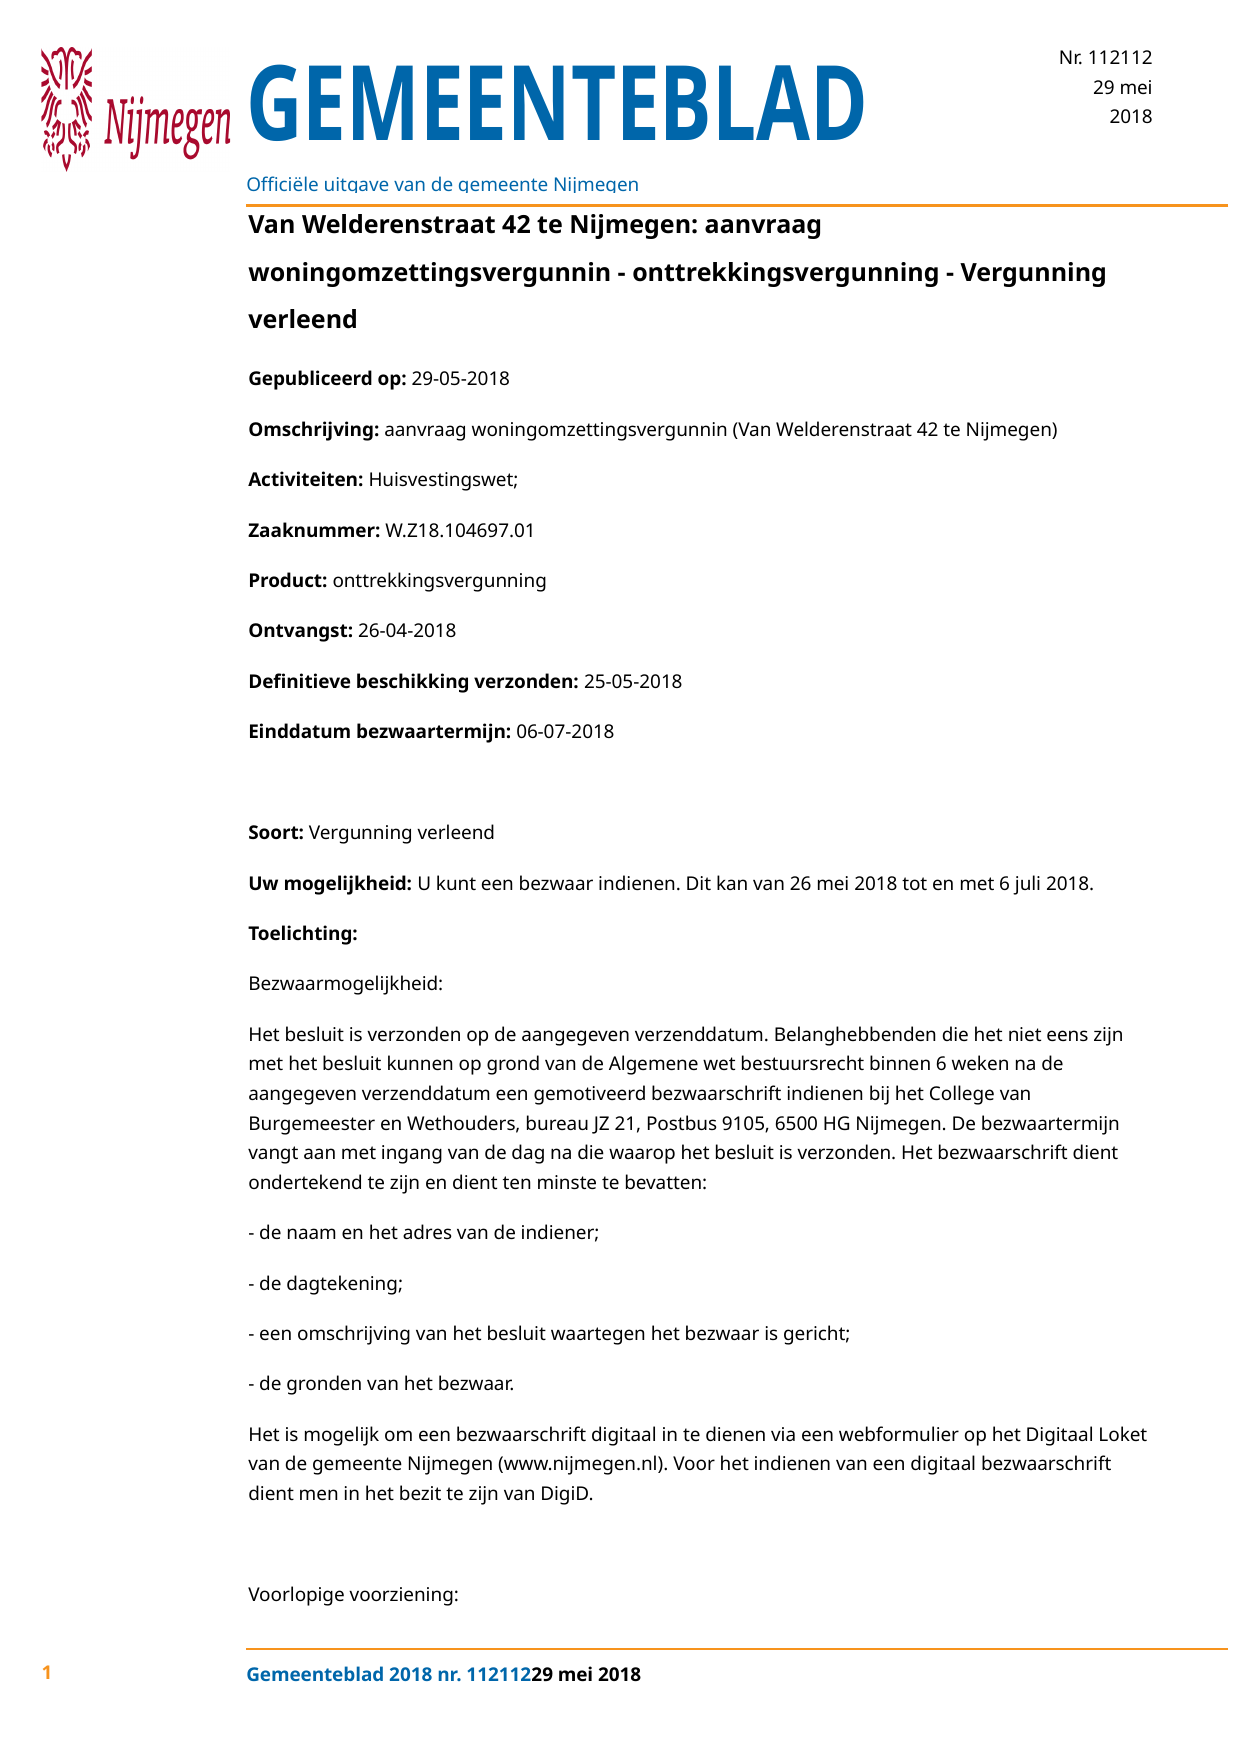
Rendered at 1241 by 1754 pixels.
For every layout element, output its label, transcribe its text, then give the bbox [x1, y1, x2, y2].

text Het is mogelijk om een bezwaarschrift digitaal in te dienen via een webformulier op het Digitaal Loket van de gemeente Nijmegen (www.nijmegen.nl). Voor het indienen van een digitaal bezwaarschrift dient men in het bezit te zijn van DigiD. [248, 1421, 1152, 1506]
text - de gronden van het bezwaar. [248, 1371, 1152, 1396]
text Ontvangst: 26-04-2018 [248, 618, 1152, 643]
text Product: onttrekkingsvergunning [248, 567, 1152, 593]
text Soort: Vergunning verleend [248, 819, 1152, 845]
picture [41, 47, 231, 172]
text Uw mogelijkheid: U kunt een bezwaar indienen. Dit kan van 26 mei 2018 tot en met 6 juli 2018. [248, 870, 1152, 895]
text - de dagtekening; [248, 1270, 1152, 1295]
text Voorlopige voorziening: [248, 1581, 1152, 1607]
text - een omschrijving van het besluit waartegen het bezwaar is gericht; [248, 1320, 1152, 1346]
text Zaaknummer: W.Z18.104697.01 [248, 517, 1152, 542]
text Activiteiten: Huisvestingswet; [248, 466, 1152, 492]
text Van Welderenstraat 42 te Nijmegen: aanvraag woningomzettingsvergunnin - onttrekkingsvergunning - Vergunning verleend [248, 207, 1152, 336]
text Het besluit is verzonden op de aangegeven verzenddatum. Belanghebbenden die het niet eens zijn met het besluit kunnen op grond van de Algemene wet bestuursrecht binnen 6 weken na de aangegeven verzenddatum een gemotiveerd bezwaarschrift indienen bij het College van Burgemeester en Wethouders, bureau JZ 21, Postbus 9105, 6500 HG Nijmegen. De bezwaartermijn vangt aan met ingang van de dag na die waarop het besluit is verzonden. Het bezwaarschrift dient ondertekend te zijn en dient ten minste te bevatten: [248, 1021, 1152, 1194]
text Einddatum bezwaartermijn: 06-07-2018 [248, 718, 1152, 744]
text Omschrijving: aanvraag woningomzettingsvergunnin (Van Welderenstraat 42 te Nijmegen) [248, 416, 1152, 442]
text Definitieve beschikking verzonden: 25-05-2018 [248, 668, 1152, 694]
text Toelichting: [248, 920, 1152, 946]
text Bezwaarmogelijkheid: [248, 971, 1152, 996]
text Gepubliceerd op: 29-05-2018 [248, 366, 1152, 391]
text - de naam en het adres van de indiener; [248, 1219, 1152, 1245]
